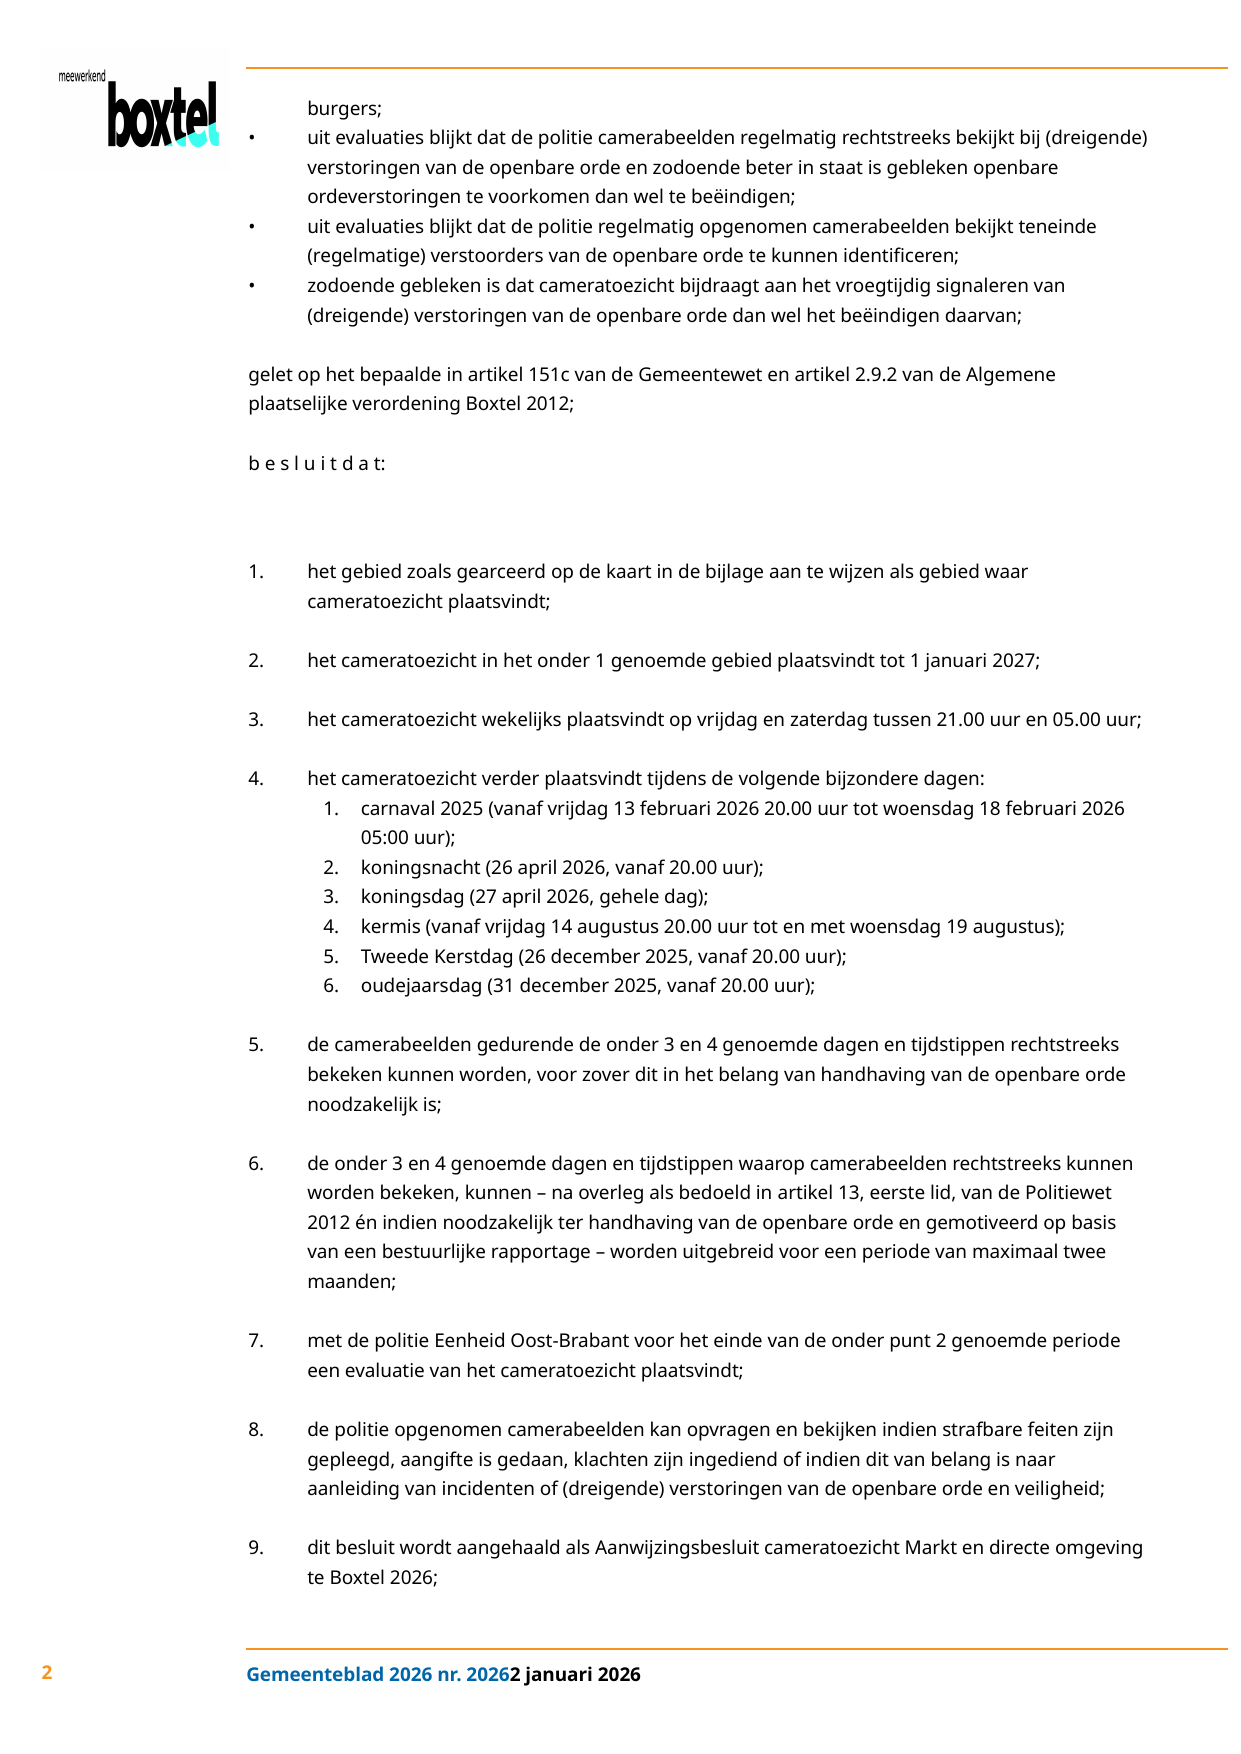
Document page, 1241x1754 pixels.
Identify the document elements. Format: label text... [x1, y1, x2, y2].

list koningsnacht (26 april 2026, vanaf 20.00 uur); [323, 854, 1152, 880]
list dit besluit wordt aangehaald als Aanwijzingsbesluit cameratoezicht Markt en directe omgeving te Boxtel 2026; [248, 1534, 1152, 1590]
list Tweede Kerstdag (26 december 2025, vanaf 20.00 uur); [323, 943, 1152, 968]
list met de politie Eenheid Oost-Brabant voor het einde van de onder punt 2 genoemde periode een evaluatie van het cameratoezicht plaatsvindt; [248, 1327, 1152, 1383]
picture [41, 47, 231, 172]
text b e s l u i t d a t: [248, 450, 1152, 476]
list kermis (vanaf vrijdag 14 augustus 20.00 uur tot en met woensdag 19 augustus); [323, 913, 1152, 939]
list zodoende gebleken is dat cameratoezicht bijdraagt aan het vroegtijdig signaleren van (dreigende) verstoringen van de openbare orde dan wel het beëindigen daarvan; [248, 272, 1152, 328]
list uit evaluaties blijkt dat de politie camerabeelden regelmatig rechtstreeks bekijkt bij (dreigende) verstoringen van de openbare orde en zodoende beter in staat is gebleken openbare ordeverstoringen te voorkomen dan wel te beëindigen; [248, 124, 1152, 209]
list carnaval 2025 (vanaf vrijdag 13 februari 2026 20.00 uur tot woensdag 18 februari 2026 05:00 uur); [323, 795, 1152, 850]
list de camerabeelden gedurende de onder 3 en 4 genoemde dagen en tijdstippen rechtstreeks bekeken kunnen worden, voor zover dit in het belang van handhaving van de openbare orde noodzakelijk is; [248, 1032, 1152, 1116]
list uit evaluaties blijkt dat de politie regelmatig opgenomen camerabeelden bekijkt teneinde (regelmatige) verstoorders van de openbare orde te kunnen identificeren; [248, 213, 1152, 268]
list het gebied zoals gearceerd op de kaart in de bijlage aan te wijzen als gebied waar cameratoezicht plaatsvindt; [248, 558, 1152, 613]
text gelet op het bepaalde in artikel 151c van de Gemeentewet en artikel 2.9.2 van de Algemene plaatselijke verordening Boxtel 2012; [248, 361, 1152, 416]
list oudejaarsdag (31 december 2025, vanaf 20.00 uur); [323, 972, 1152, 998]
list de politie opgenomen camerabeelden kan opvragen en bekijken indien strafbare feiten zijn gepleegd, aangifte is gedaan, klachten zijn ingediend of indien dit van belang is naar aanleiding van incidenten of (dreigende) verstoringen van de openbare orde en veiligheid; [248, 1416, 1152, 1501]
list burgers; [248, 95, 1152, 121]
list het cameratoezicht in het onder 1 genoemde gebied plaatsvindt tot 1 januari 2027; [248, 647, 1152, 673]
list de onder 3 en 4 genoemde dagen en tijdstippen waarop camerabeelden rechtstreeks kunnen worden bekeken, kunnen – na overleg als bedoeld in artikel 13, eerste lid, van de Politiewet 2012 én indien noodzakelijk ter handhaving van de openbare orde en gemotiveerd op basis van een bestuurlijke rapportage – worden uitgebreid voor een periode van maximaal twee maanden; [248, 1150, 1152, 1294]
list koningsdag (27 april 2026, gehele dag); [323, 884, 1152, 909]
list het cameratoezicht verder plaatsvindt tijdens de volgende bijzondere dagen: [248, 765, 1152, 791]
list het cameratoezicht wekelijks plaatsvindt op vrijdag en zaterdag tussen 21.00 uur en 05.00 uur; [248, 706, 1152, 732]
